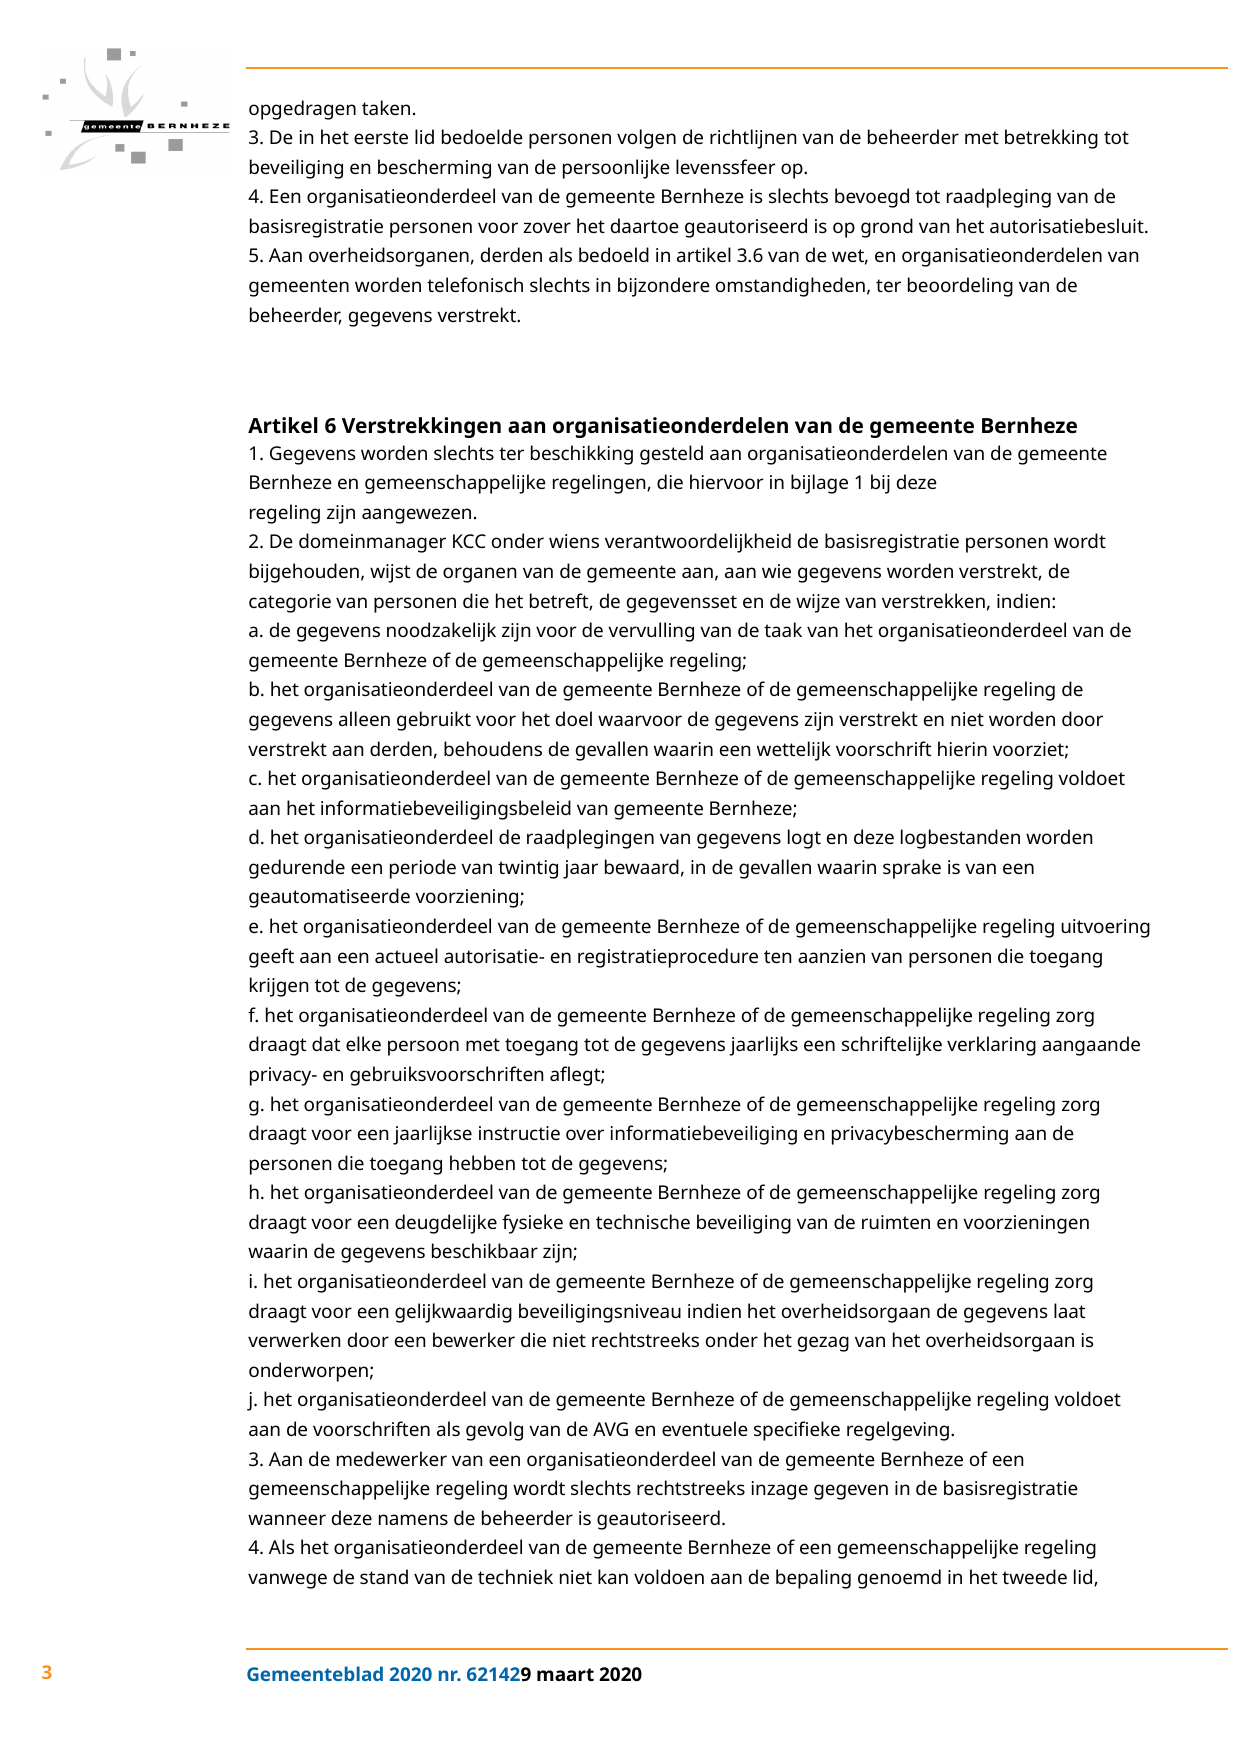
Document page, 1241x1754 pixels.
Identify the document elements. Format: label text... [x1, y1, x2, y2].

text 1. Gegevens worden slechts ter beschikking gesteld aan organisatieonderdelen van de gemeente Bernheze en gemeenschappelijke regelingen, die hiervoor in bijlage 1 bij deze [248, 440, 1152, 495]
text 4. Een organisatieonderdeel van de gemeente Bernheze is slechts bevoegd tot raadpleging van de basisregistratie personen voor zover het daartoe geautoriseerd is op grond van het autorisatiebesluit. [248, 183, 1152, 239]
text b. het organisatieonderdeel van de gemeente Bernheze of de gemeenschappelijke regeling de gegevens alleen gebruikt voor het doel waarvoor de gegevens zijn verstrekt en niet worden door verstrekt aan derden, behoudens de gevallen waarin een wettelijk voorschrift hierin voorziet; [248, 677, 1152, 761]
text 3. Aan de medewerker van een organisatieonderdeel van de gemeente Bernheze of een gemeenschappelijke regeling wordt slechts rechtstreeks inzage gegeven in de basisregistratie wanneer deze namens de beheerder is geautoriseerd. [248, 1446, 1152, 1531]
text 4. Als het organisatieonderdeel van de gemeente Bernheze of een gemeenschappelijke regeling vanwege de stand van de techniek niet kan voldoen aan de bepaling genoemd in het tweede lid, [248, 1534, 1152, 1590]
picture [41, 47, 231, 172]
text regeling zijn aangewezen. [248, 499, 1152, 525]
text 5. Aan overheidsorganen, derden als bedoeld in artikel 3.6 van de wet, en organisatieonderdelen van gemeenten worden telefonisch slechts in bijzondere omstandigheden, ter beoordeling van de beheerder, gegevens verstrekt. [248, 243, 1152, 328]
text i. het organisatieonderdeel van de gemeente Bernheze of de gemeenschappelijke regeling zorg draagt voor een gelijkwaardig beveiligingsniveau indien het overheidsorgaan de gegevens laat verwerken door een bewerker die niet rechtstreeks onder het gezag van het overheidsorgaan is onderworpen; [248, 1268, 1152, 1383]
text h. het organisatieonderdeel van de gemeente Bernheze of de gemeenschappelijke regeling zorg draagt voor een deugdelijke fysieke en technische beveiliging van de ruimten en voorzieningen waarin de gegevens beschikbaar zijn; [248, 1179, 1152, 1264]
text f. het organisatieonderdeel van de gemeente Bernheze of de gemeenschappelijke regeling zorg draagt dat elke persoon met toegang tot de gegevens jaarlijks een schriftelijke verklaring aangaande privacy- en gebruiksvoorschriften aflegt; [248, 1002, 1152, 1087]
text e. het organisatieonderdeel van de gemeente Bernheze of de gemeenschappelijke regeling uitvoering geeft aan een actueel autorisatie- en registratieprocedure ten aanzien van personen die toegang krijgen tot de gegevens; [248, 913, 1152, 998]
text j. het organisatieonderdeel van de gemeente Bernheze of de gemeenschappelijke regeling voldoet aan de voorschriften als gevolg van de AVG en eventuele specifieke regelgeving. [248, 1387, 1152, 1442]
text Artikel 6 Verstrekkingen aan organisatieonderdelen van de gemeente Bernheze [248, 411, 1152, 440]
text d. het organisatieonderdeel de raadplegingen van gegevens logt en deze logbestanden worden gedurende een periode van twintig jaar bewaard, in de gevallen waarin sprake is van een geautomatiseerde voorziening; [248, 824, 1152, 909]
text opgedragen taken. [248, 95, 1152, 121]
text g. het organisatieonderdeel van de gemeente Bernheze of de gemeenschappelijke regeling zorg draagt voor een jaarlijkse instructie over informatiebeveiliging en privacybescherming aan de personen die toegang hebben tot de gegevens; [248, 1091, 1152, 1176]
text a. de gegevens noodzakelijk zijn voor de vervulling van de taak van het organisatieonderdeel van de gemeente Bernheze of de gemeenschappelijke regeling; [248, 617, 1152, 673]
text 3. De in het eerste lid bedoelde personen volgen de richtlijnen van de beheerder met betrekking tot beveiliging en bescherming van de persoonlijke levenssfeer op. [248, 124, 1152, 180]
text c. het organisatieonderdeel van de gemeente Bernheze of de gemeenschappelijke regeling voldoet aan het informatiebeveiligingsbeleid van gemeente Bernheze; [248, 765, 1152, 821]
text 2. De domeinmanager KCC onder wiens verantwoordelijkheid de basisregistratie personen wordt bijgehouden, wijst de organen van de gemeente aan, aan wie gegevens worden verstrekt, de categorie van personen die het betreft, de gegevensset en de wijze van verstrekken, indien: [248, 529, 1152, 613]
